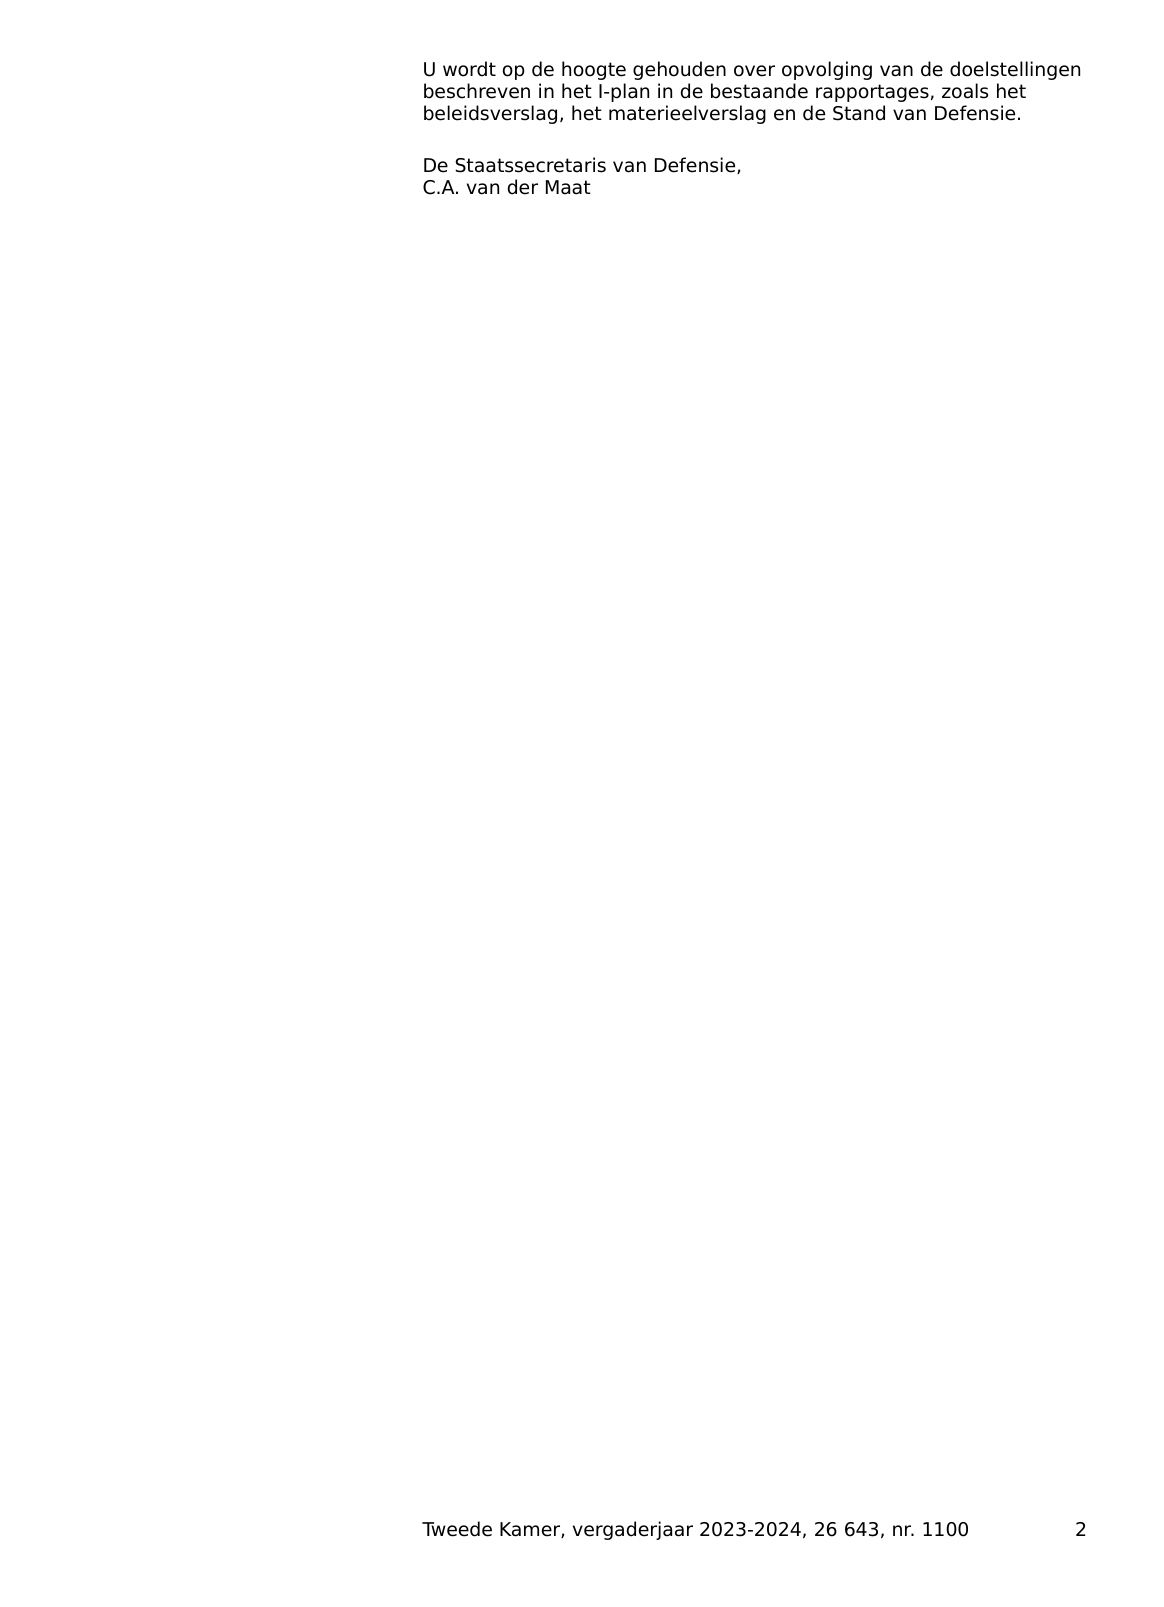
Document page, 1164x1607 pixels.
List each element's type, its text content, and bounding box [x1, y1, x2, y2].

text De Staatssecretaris van Defensie, C.A. van der Maat [422, 155, 1087, 199]
text U wordt op de hoogte gehouden over opvolging van de doelstellingen beschreven in het I-plan in de bestaande rapportages, zoals het beleidsverslag, het materieelverslag en de Stand van Defensie. [422, 59, 1087, 125]
